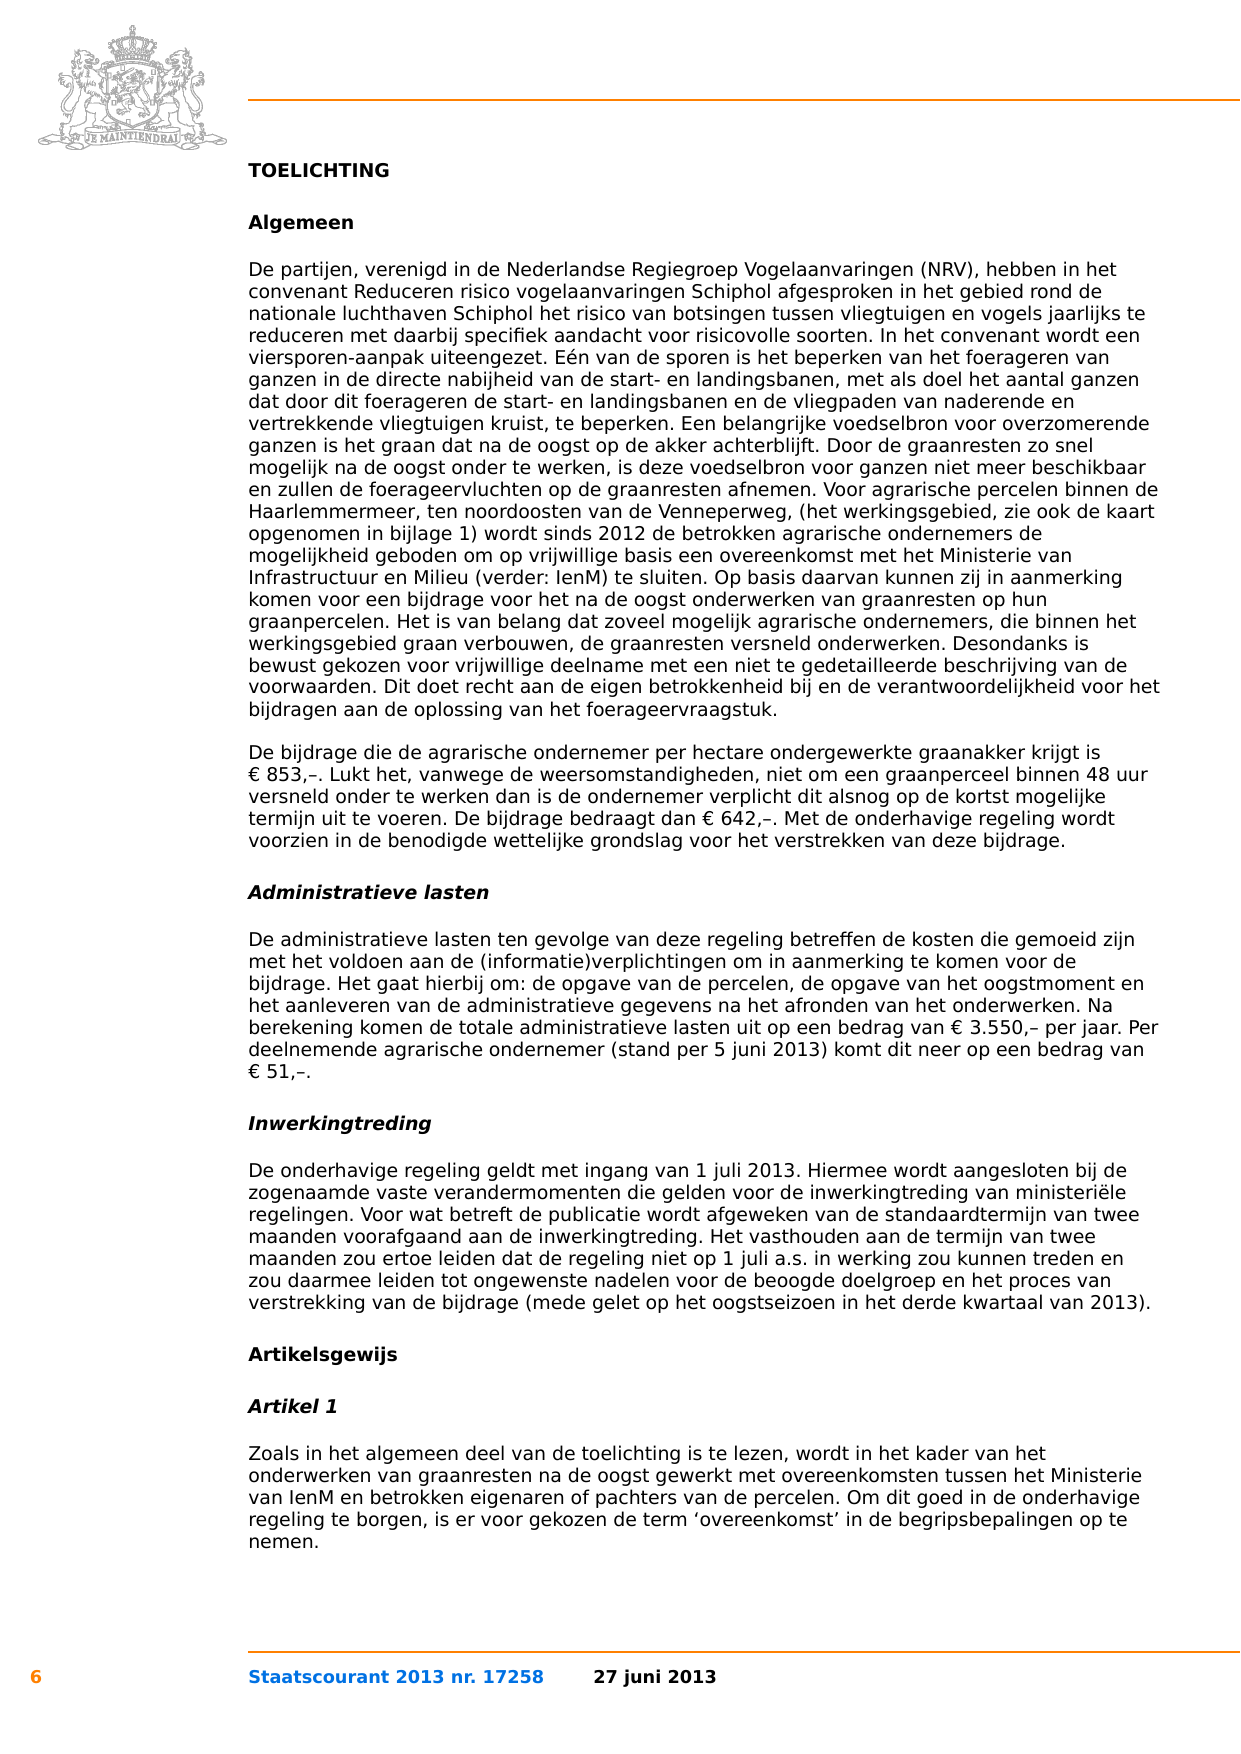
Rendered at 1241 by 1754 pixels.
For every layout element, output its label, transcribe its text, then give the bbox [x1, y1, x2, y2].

text De administratieve lasten ten gevolge van deze regeling betreffen de kosten die gemoeid zijn met het voldoen aan de (informatie)verplichtingen om in aanmerking te komen voor de bijdrage. Het gaat hierbij om: de opgave van de percelen, de opgave van het oogstmoment en het aanleveren van de administratieve gegevens na het afronden van het onderwerken. Na berekening komen de totale administratieve lasten uit op een bedrag van € 3.550,– per jaar. Per deelnemende agrarische ondernemer (stand per 5 juni 2013) komt dit neer op een bedrag van € 51,–. [248, 929, 1163, 1083]
subtitle Administratieve lasten [248, 882, 1163, 904]
subtitle Algemeen [248, 212, 1163, 234]
picture [38, 25, 227, 150]
text Zoals in het algemeen deel van de toelichting is te lezen, wordt in het kader van het onderwerken van graanresten na de oogst gewerkt met overeenkomsten tussen het Ministerie van IenM en betrokken eigenaren of pachters van de percelen. Om dit goed in de onderhavige regeling te borgen, is er voor gekozen de term ‘overeenkomst’ in de begripsbepalingen op te nemen. [248, 1443, 1163, 1553]
text De partijen, verenigd in de Nederlandse Regiegroep Vogelaanvaringen (NRV), hebben in het convenant Reduceren risico vogelaanvaringen Schiphol afgesproken in het gebied rond de nationale luchthaven Schiphol het risico van botsingen tussen vliegtuigen en vogels jaarlijks te reduceren met daarbij specifiek aandacht voor risicovolle soorten. In het convenant wordt een viersporen-aanpak uiteengezet. Eén van de sporen is het beperken van het foerageren van ganzen in de directe nabijheid van de start- en landingsbanen, met als doel het aantal ganzen dat door dit foerageren de start- en landingsbanen en de vliegpaden van naderende en vertrekkende vliegtuigen kruist, te beperken. Een belangrijke voedselbron voor overzomerende ganzen is het graan dat na de oogst op de akker achterblijft. Door de graanresten zo snel mogelijk na de oogst onder te werken, is deze voedselbron voor ganzen niet meer beschikbaar en zullen de foerageervluchten op de graanresten afnemen. Voor agrarische percelen binnen de Haarlemmermeer, ten noordoosten van de Venneperweg, (het werkingsgebied, zie ook de kaart opgenomen in bijlage 1) wordt sinds 2012 de betrokken agrarische ondernemers de mogelijkheid geboden om op vrijwillige basis een overeenkomst met het Ministerie van Infrastructuur en Milieu (verder: IenM) te sluiten. Op basis daarvan kunnen zij in aanmerking komen voor een bijdrage voor het na de oogst onderwerken van graanresten op hun graanpercelen. Het is van belang dat zoveel mogelijk agrarische ondernemers, die binnen het werkingsgebied graan verbouwen, de graanresten versneld onderwerken. Desondanks is bewust gekozen voor vrijwillige deelname met een niet te gedetailleerde beschrijving van de voorwaarden. Dit doet recht aan de eigen betrokkenheid bij en de verantwoordelijkheid voor het bijdragen aan de oplossing van het foerageervraagstuk. [248, 259, 1163, 720]
text De bijdrage die de agrarische ondernemer per hectare ondergewerkte graanakker krijgt is € 853,–. Lukt het, vanwege de weersomstandigheden, niet om een graanperceel binnen 48 uur versneld onder te werken dan is de ondernemer verplicht dit alsnog op de kortst mogelijke termijn uit te voeren. De bijdrage bedraagt dan € 642,–. Met de onderhavige regeling wordt voorzien in de benodigde wettelijke grondslag voor het verstrekken van deze bijdrage. [248, 742, 1163, 852]
subtitle Inwerkingtreding [248, 1113, 1163, 1135]
subtitle TOELICHTING [248, 160, 1163, 182]
subtitle Artikelsgewijs [248, 1344, 1163, 1366]
subtitle Artikel 1 [248, 1396, 1163, 1418]
text De onderhavige regeling geldt met ingang van 1 juli 2013. Hiermee wordt aangesloten bij de zogenaamde vaste verandermomenten die gelden voor de inwerkingtreding van ministeriële regelingen. Voor wat betreft de publicatie wordt afgeweken van de standaardtermijn van twee maanden voorafgaand aan de inwerkingtreding. Het vasthouden aan de termijn van twee maanden zou ertoe leiden dat de regeling niet op 1 juli a.s. in werking zou kunnen treden en zou daarmee leiden tot ongewenste nadelen voor de beoogde doelgroep en het proces van verstrekking van de bijdrage (mede gelet op het oogstseizoen in het derde kwartaal van 2013). [248, 1160, 1163, 1314]
